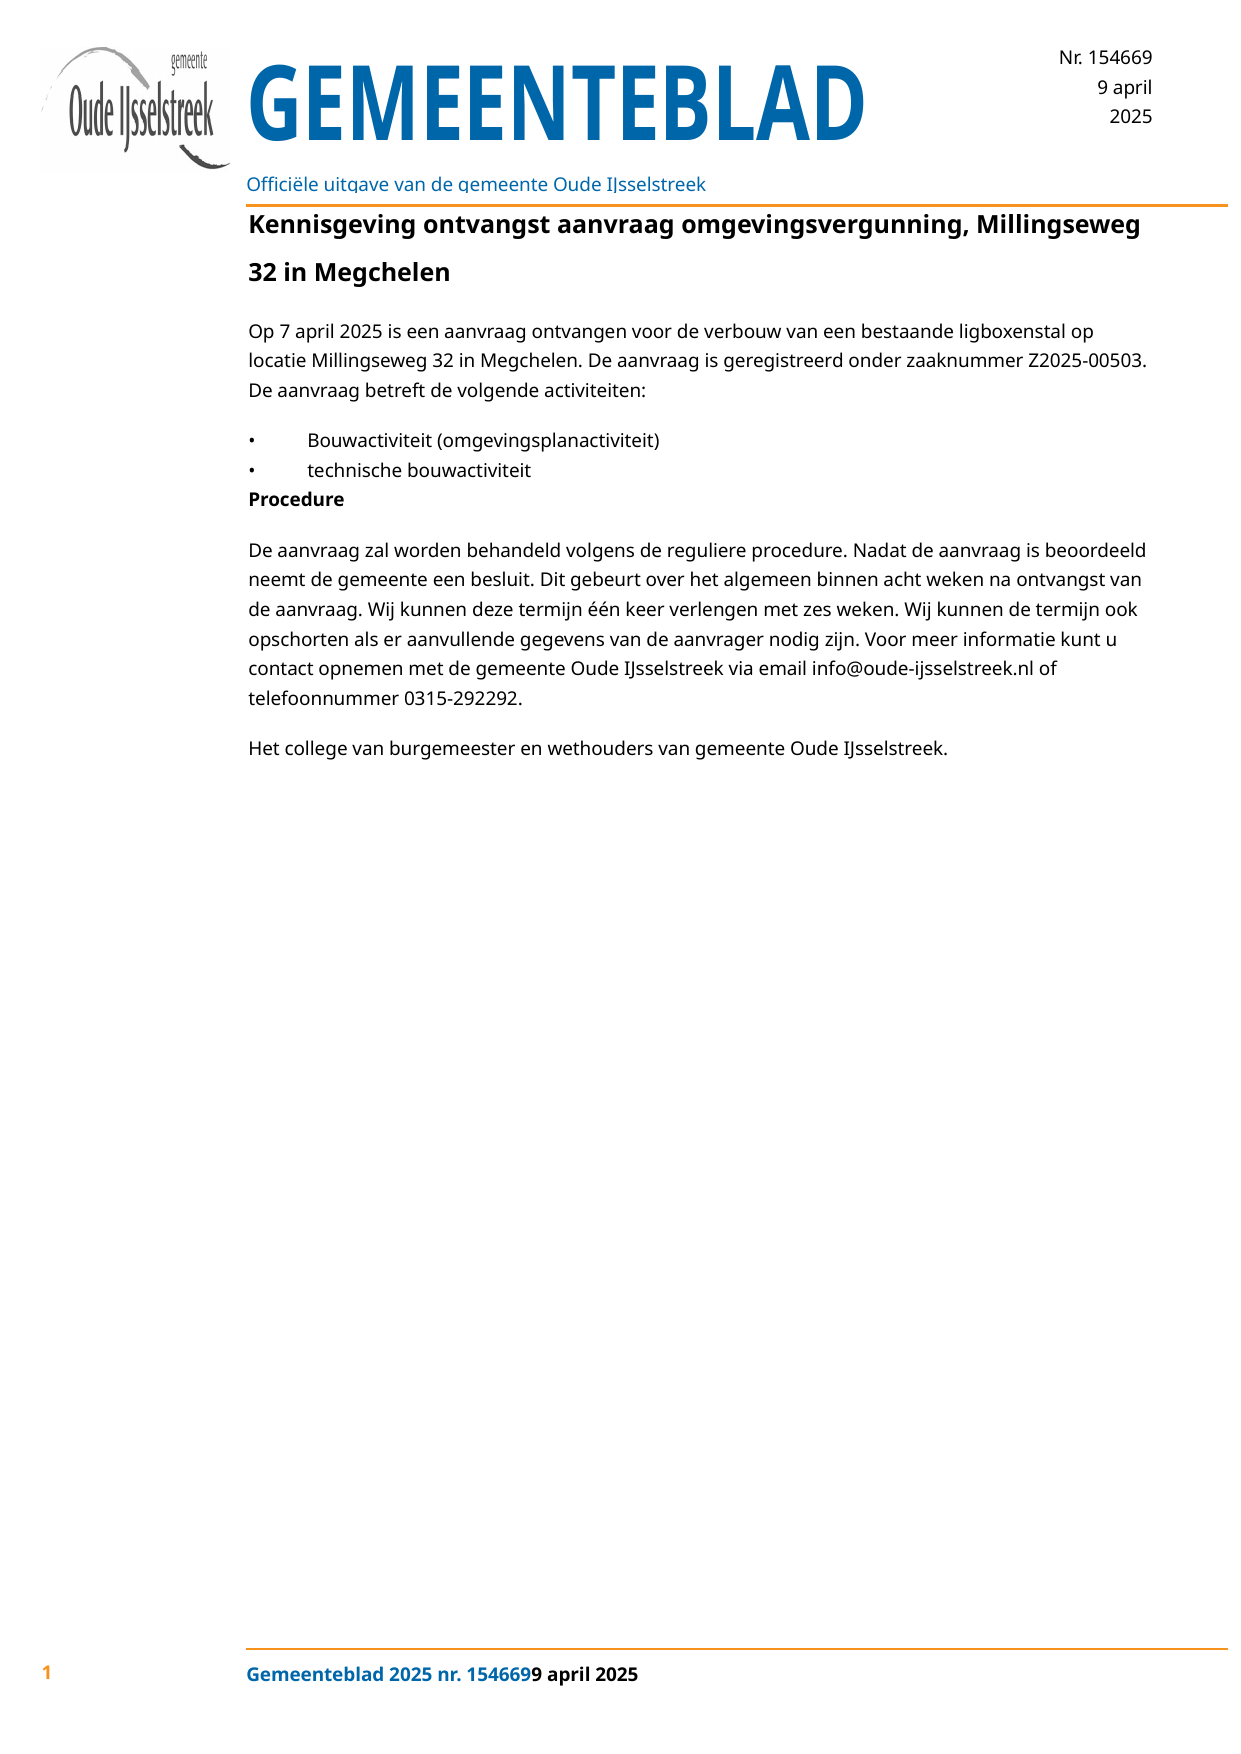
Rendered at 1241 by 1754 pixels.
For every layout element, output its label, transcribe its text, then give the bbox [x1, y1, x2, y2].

text Het college van burgemeester en wethouders van gemeente Oude IJsselstreek. [248, 735, 1152, 761]
picture [41, 47, 231, 172]
list technische bouwactiviteit [248, 457, 1152, 483]
text De aanvraag zal worden behandeld volgens de reguliere procedure. Nadat de aanvraag is beoordeeld neemt de gemeente een besluit. Dit gebeurt over het algemeen binnen acht weken na ontvangst van de aanvraag. Wij kunnen deze termijn één keer verlengen met zes weken. Wij kunnen de termijn ook opschorten als er aanvullende gegevens van de aanvrager nodig zijn. Voor meer informatie kunt u contact opnemen met de gemeente Oude IJsselstreek via email info@oude-ijsselstreek.nl of telefoonnummer 0315-292292. [248, 537, 1152, 711]
text Procedure [248, 487, 1152, 512]
text Kennisgeving ontvangst aanvraag omgevingsvergunning, Millingseweg 32 in Megchelen [248, 207, 1152, 288]
list Bouwactiviteit (omgevingsplanactiviteit) [248, 427, 1152, 453]
text Op 7 april 2025 is een aanvraag ontvangen voor de verbouw van een bestaande ligboxenstal op locatie Millingseweg 32 in Megchelen. De aanvraag is geregistreerd onder zaaknummer Z2025-00503. De aanvraag betreft de volgende activiteiten: [248, 318, 1152, 403]
